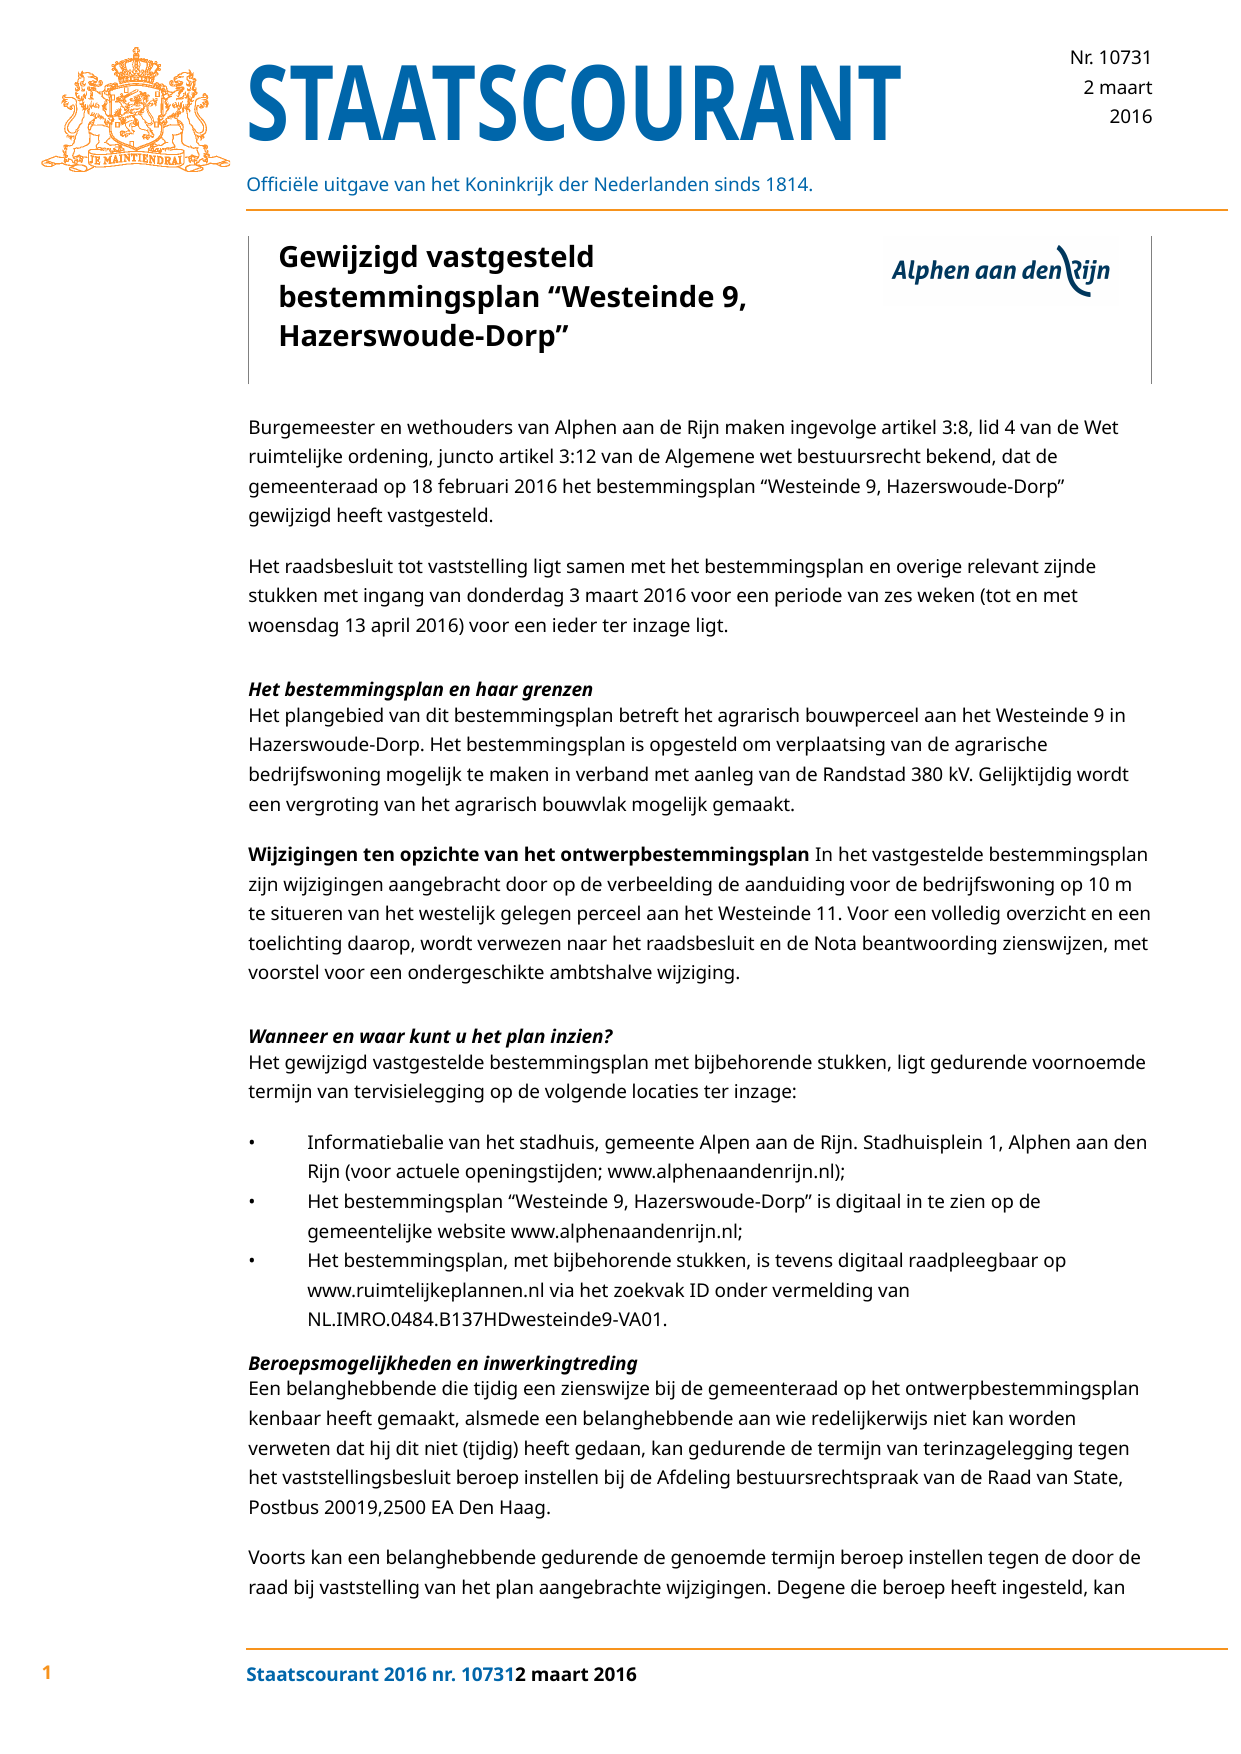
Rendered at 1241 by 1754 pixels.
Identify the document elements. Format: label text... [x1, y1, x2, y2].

list Het bestemmingsplan, met bijbehorende stukken, is tevens digitaal raadpleegbaar op www.ruimtelijkeplannen.nl via het zoekvak ID onder vermelding van NL.IMRO.0484.B137HDwesteinde9-VA01. [248, 1247, 1152, 1332]
picture [882, 236, 1119, 306]
text Beroepsmogelijkheden en inwerkingtreding [248, 1350, 1152, 1376]
text Een belanghebbende die tijdig een zienswijze bij de gemeenteraad op het ontwerpbestemmingsplan kenbaar heeft gemaakt, alsmede een belanghebbende aan wie redelijkerwijs niet kan worden verweten dat hij dit niet (tijdig) heeft gedaan, kan gedurende de termijn van terinzagelegging tegen het vaststellingsbesluit beroep instellen bij de Afdeling bestuursrechtspraak van de Raad van State, Postbus 20019,2500 EA Den Haag. [248, 1376, 1152, 1519]
picture [41, 47, 231, 172]
list Informatiebalie van het stadhuis, gemeente Alpen aan de Rijn. Stadhuisplein 1, Alphen aan den Rijn (voor actuele openingstijden; www.alphenaandenrijn.nl); [248, 1129, 1152, 1184]
table_header [850, 236, 1151, 384]
text Het gewijzigd vastgestelde bestemmingsplan met bijbehorende stukken, ligt gedurende voornoemde termijn van tervisielegging op de volgende locaties ter inzage: [248, 1049, 1152, 1104]
text Wanneer en waar kunt u het plan inzien? [248, 1023, 1152, 1049]
text Het raadsbesluit tot vaststelling ligt samen met het bestemmingsplan en overige relevant zijnde stukken met ingang van donderdag 3 maart 2016 voor een periode van zes weken (tot en met woensdag 13 april 2016) voor een ieder ter inzage ligt. [248, 553, 1152, 638]
text Het bestemmingsplan en haar grenzen [248, 676, 1152, 702]
text Het plangebied van dit bestemmingsplan betreft het agrarisch bouwperceel aan het Westeinde 9 in Hazerswoude-Dorp. Het bestemmingsplan is opgesteld om verplaatsing van de agrarische bedrijfswoning mogelijk te maken in verband met aanleg van de Randstad 380 kV. Gelijktijdig wordt een vergroting van het agrarisch bouwvlak mogelijk gemaakt. [248, 702, 1152, 816]
text Burgemeester en wethouders van Alphen aan de Rijn maken ingevolge artikel 3:8, lid 4 van de Wet ruimtelijke ordening, juncto artikel 3:12 van de Algemene wet bestuursrecht bekend, dat de gemeenteraad op 18 februari 2016 het bestemmingsplan “Westeinde 9, Hazerswoude-Dorp” gewijzigd heeft vastgesteld. [248, 414, 1152, 528]
list Het bestemmingsplan “Westeinde 9, Hazerswoude-Dorp” is digitaal in te zien op de gemeentelijke website www.alphenaandenrijn.nl; [248, 1188, 1152, 1244]
text Voorts kan een belanghebbende gedurende de genoemde termijn beroep instellen tegen de door de raad bij vaststelling van het plan aangebrachte wijzigingen. Degene die beroep heeft ingesteld, kan [248, 1544, 1152, 1599]
text Wijzigingen ten opzichte van het ontwerpbestemmingsplan In het vastgestelde bestemmingsplan zijn wijzigingen aangebracht door op de verbeelding de aanduiding voor de bedrijfswoning op 10 m te situeren van het westelijk gelegen perceel aan het Westeinde 11. Voor een volledig overzicht en een toelichting daarop, wordt verwezen naar het raadsbesluit en de Nota beantwoording zienswijzen, met voorstel voor een ondergeschikte ambtshalve wijziging. [248, 841, 1152, 985]
table_header Gewijzigd vastgesteld bestemmingsplan “Westeinde 9, Hazerswoude-Dorp” [249, 236, 850, 384]
